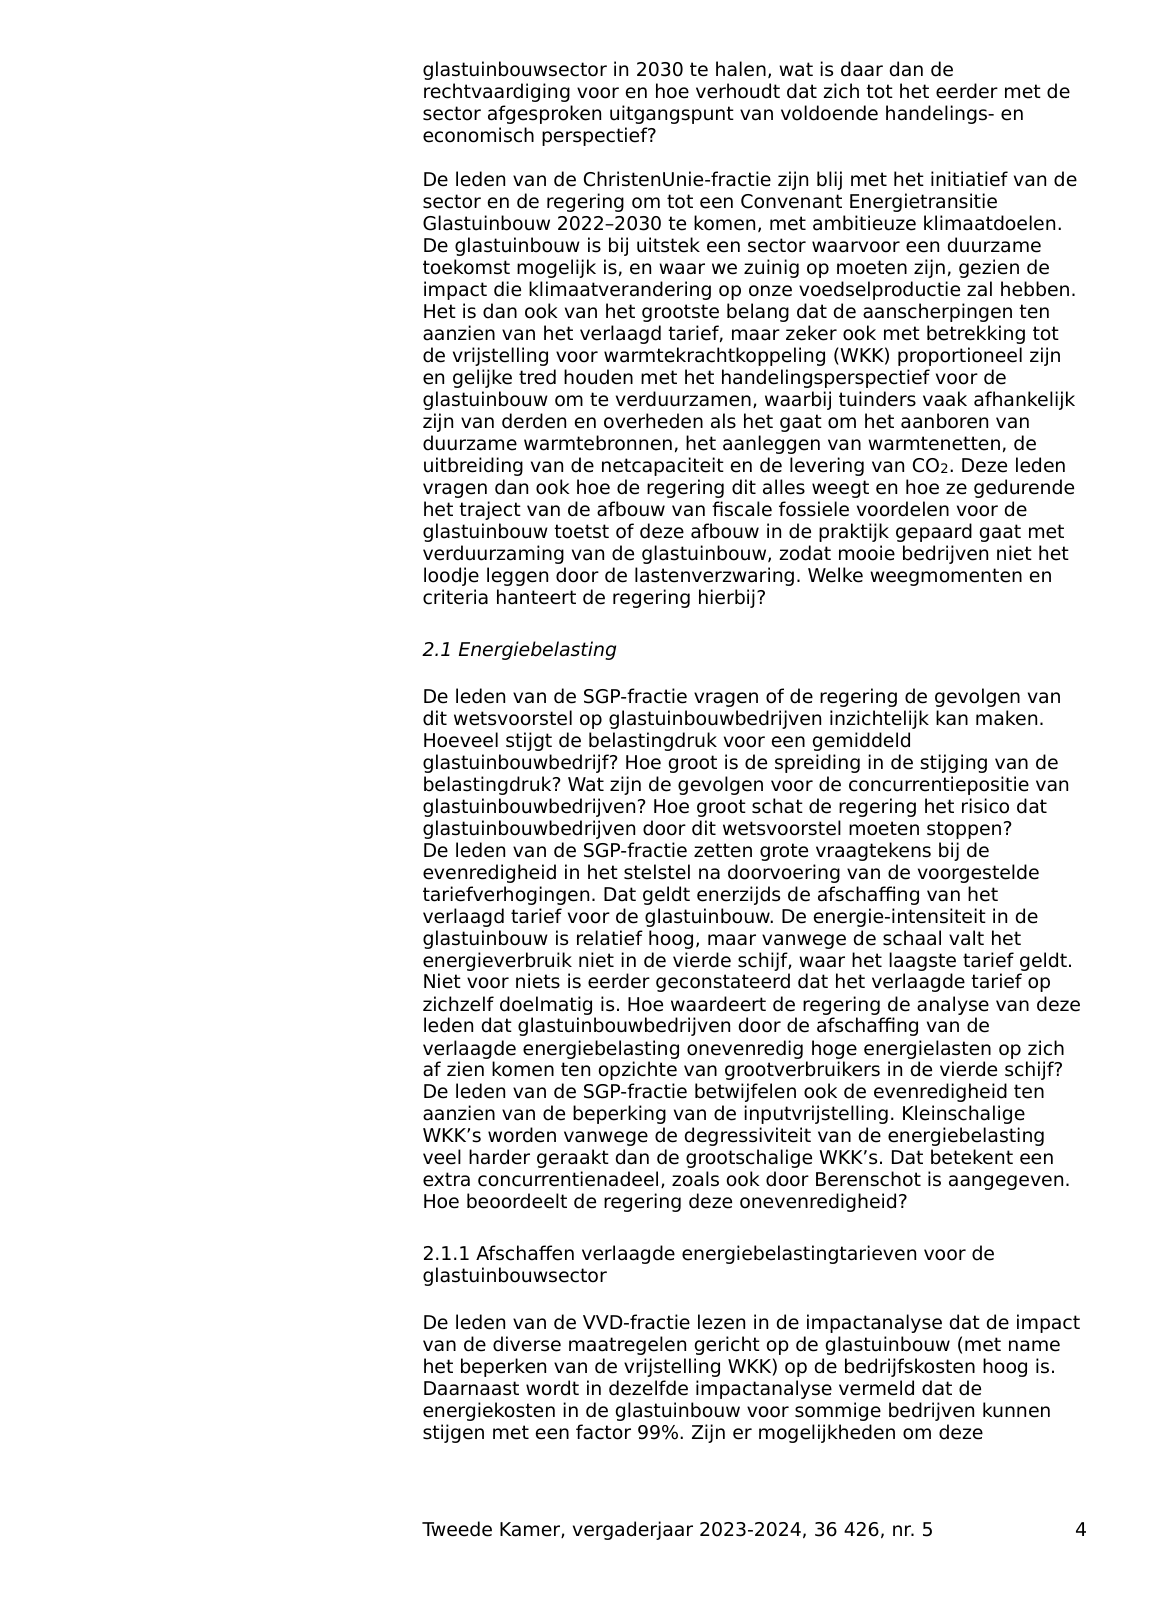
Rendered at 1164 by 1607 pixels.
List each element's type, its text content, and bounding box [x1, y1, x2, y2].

text De leden van de ChristenUnie-fractie zijn blij met het initiatief van de sector en de regering om tot een Convenant Energietransitie Glastuinbouw 2022–2030 te komen, met ambitieuze klimaatdoelen. De glastuinbouw is bij uitstek een sector waarvoor een duurzame toekomst mogelijk is, en waar we zuinig op moeten zijn, gezien de impact die klimaatverandering op onze voedselproductie zal hebben. Het is dan ook van het grootste belang dat de aanscherpingen ten aanzien van het verlaagd tarief, maar zeker ook met betrekking tot de vrijstelling voor warmtekrachtkoppeling (WKK) proportioneel zijn en gelijke tred houden met het handelingsperspectief voor de glastuinbouw om te verduurzamen, waarbij tuinders vaak afhankelijk zijn van derden en overheden als het gaat om het aanboren van duurzame warmtebronnen, het aanleggen van warmtenetten, de uitbreiding van de netcapaciteit en de levering van CO2. Deze leden vragen dan ook hoe de regering dit alles weegt en hoe ze gedurende het traject van de afbouw van fiscale fossiele voordelen voor de glastuinbouw toetst of deze afbouw in de praktijk gepaard gaat met verduurzaming van de glastuinbouw, zodat mooie bedrijven niet het loodje leggen door de lastenverzwaring. Welke weegmomenten en criteria hanteert de regering hierbij? [422, 169, 1087, 609]
text De leden van de SGP-fractie zetten grote vraagtekens bij de evenredigheid in het stelstel na doorvoering van de voorgestelde tariefverhogingen. Dat geldt enerzijds de afschaffing van het verlaagd tarief voor de glastuinbouw. De energie-intensiteit in de glastuinbouw is relatief hoog, maar vanwege de schaal valt het energieverbruik niet in de vierde schijf, waar het laagste tarief geldt. Niet voor niets is eerder geconstateerd dat het verlaagde tarief op zichzelf doelmatig is. Hoe waardeert de regering de analyse van deze leden dat glastuinbouwbedrijven door de afschaffing van de verlaagde energiebelasting onevenredig hoge energielasten op zich af zien komen ten opzichte van grootverbruikers in de vierde schijf? [422, 839, 1087, 1081]
text De leden van de SGP-fractie vragen of de regering de gevolgen van dit wetsvoorstel op glastuinbouwbedrijven inzichtelijk kan maken. Hoeveel stijgt de belastingdruk voor een gemiddeld glastuinbouwbedrijf? Hoe groot is de spreiding in de stijging van de belastingdruk? Wat zijn de gevolgen voor de concurrentiepositie van glastuinbouwbedrijven? Hoe groot schat de regering het risico dat glastuinbouwbedrijven door dit wetsvoorstel moeten stoppen? [422, 686, 1087, 839]
text De leden van de VVD-fractie lezen in de impactanalyse dat de impact van de diverse maatregelen gericht op de glastuinbouw (met name het beperken van de vrijstelling WKK) op de bedrijfskosten hoog is. Daarnaast wordt in dezelfde impactanalyse vermeld dat de energiekosten in de glastuinbouw voor sommige bedrijven kunnen stijgen met een factor 99%. Zijn er mogelijkheden om deze [422, 1312, 1087, 1444]
text De leden van de SGP-fractie betwijfelen ook de evenredigheid ten aanzien van de beperking van de inputvrijstelling. Kleinschalige WKK’s worden vanwege de degressiviteit van de energiebelasting veel harder geraakt dan de grootschalige WKK’s. Dat betekent een extra concurrentienadeel, zoals ook door Berenschot is aangegeven. Hoe beoordeelt de regering deze onevenredigheid? [422, 1081, 1087, 1213]
text glastuinbouwsector in 2030 te halen, wat is daar dan de rechtvaardiging voor en hoe verhoudt dat zich tot het eerder met de sector afgesproken uitgangspunt van voldoende handelings- en economisch perspectief? [422, 59, 1087, 147]
subtitle 2.1.1 Afschaffen verlaagde energiebelastingtarieven voor de glastuinbouwsector [422, 1243, 1087, 1287]
subtitle 2.1 Energiebelasting [422, 639, 1087, 661]
